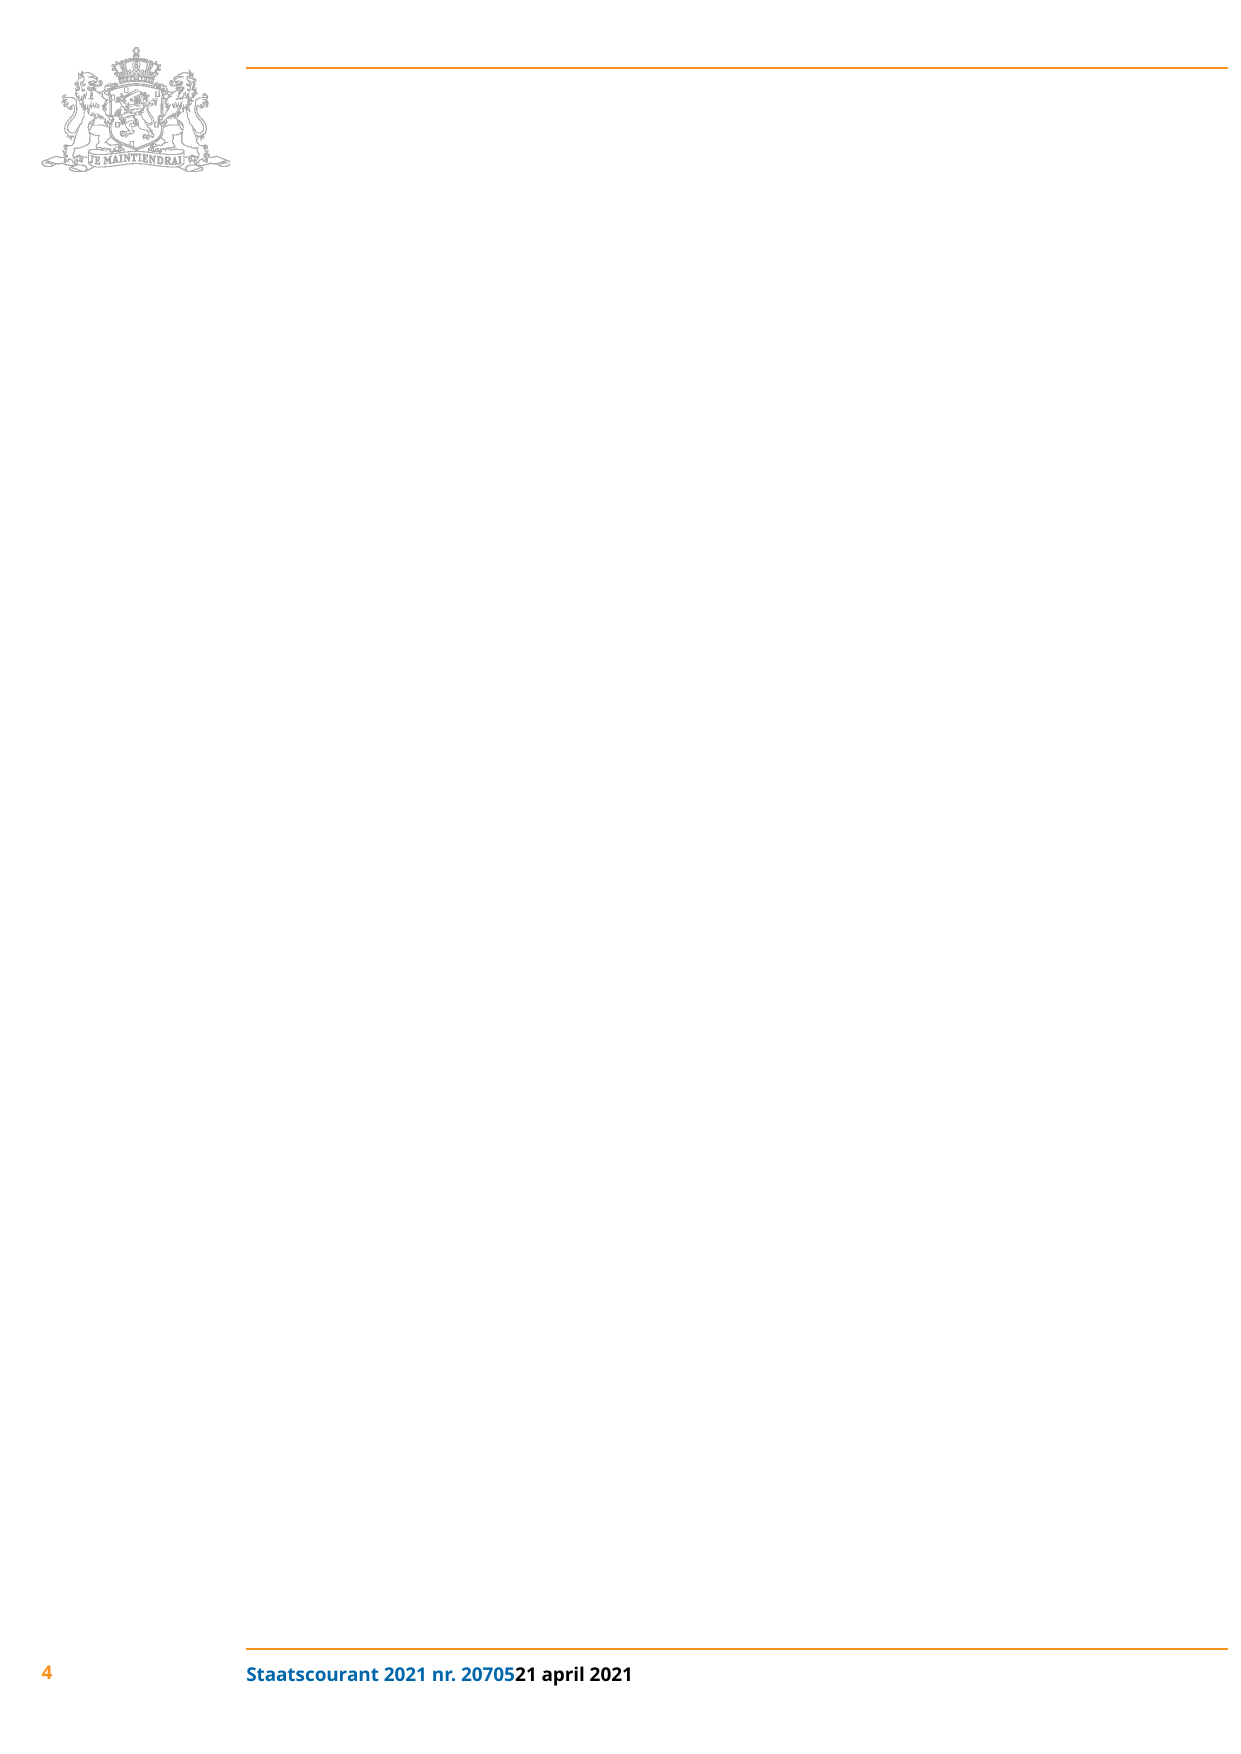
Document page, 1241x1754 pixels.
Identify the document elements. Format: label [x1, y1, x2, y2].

picture [41, 47, 231, 172]
